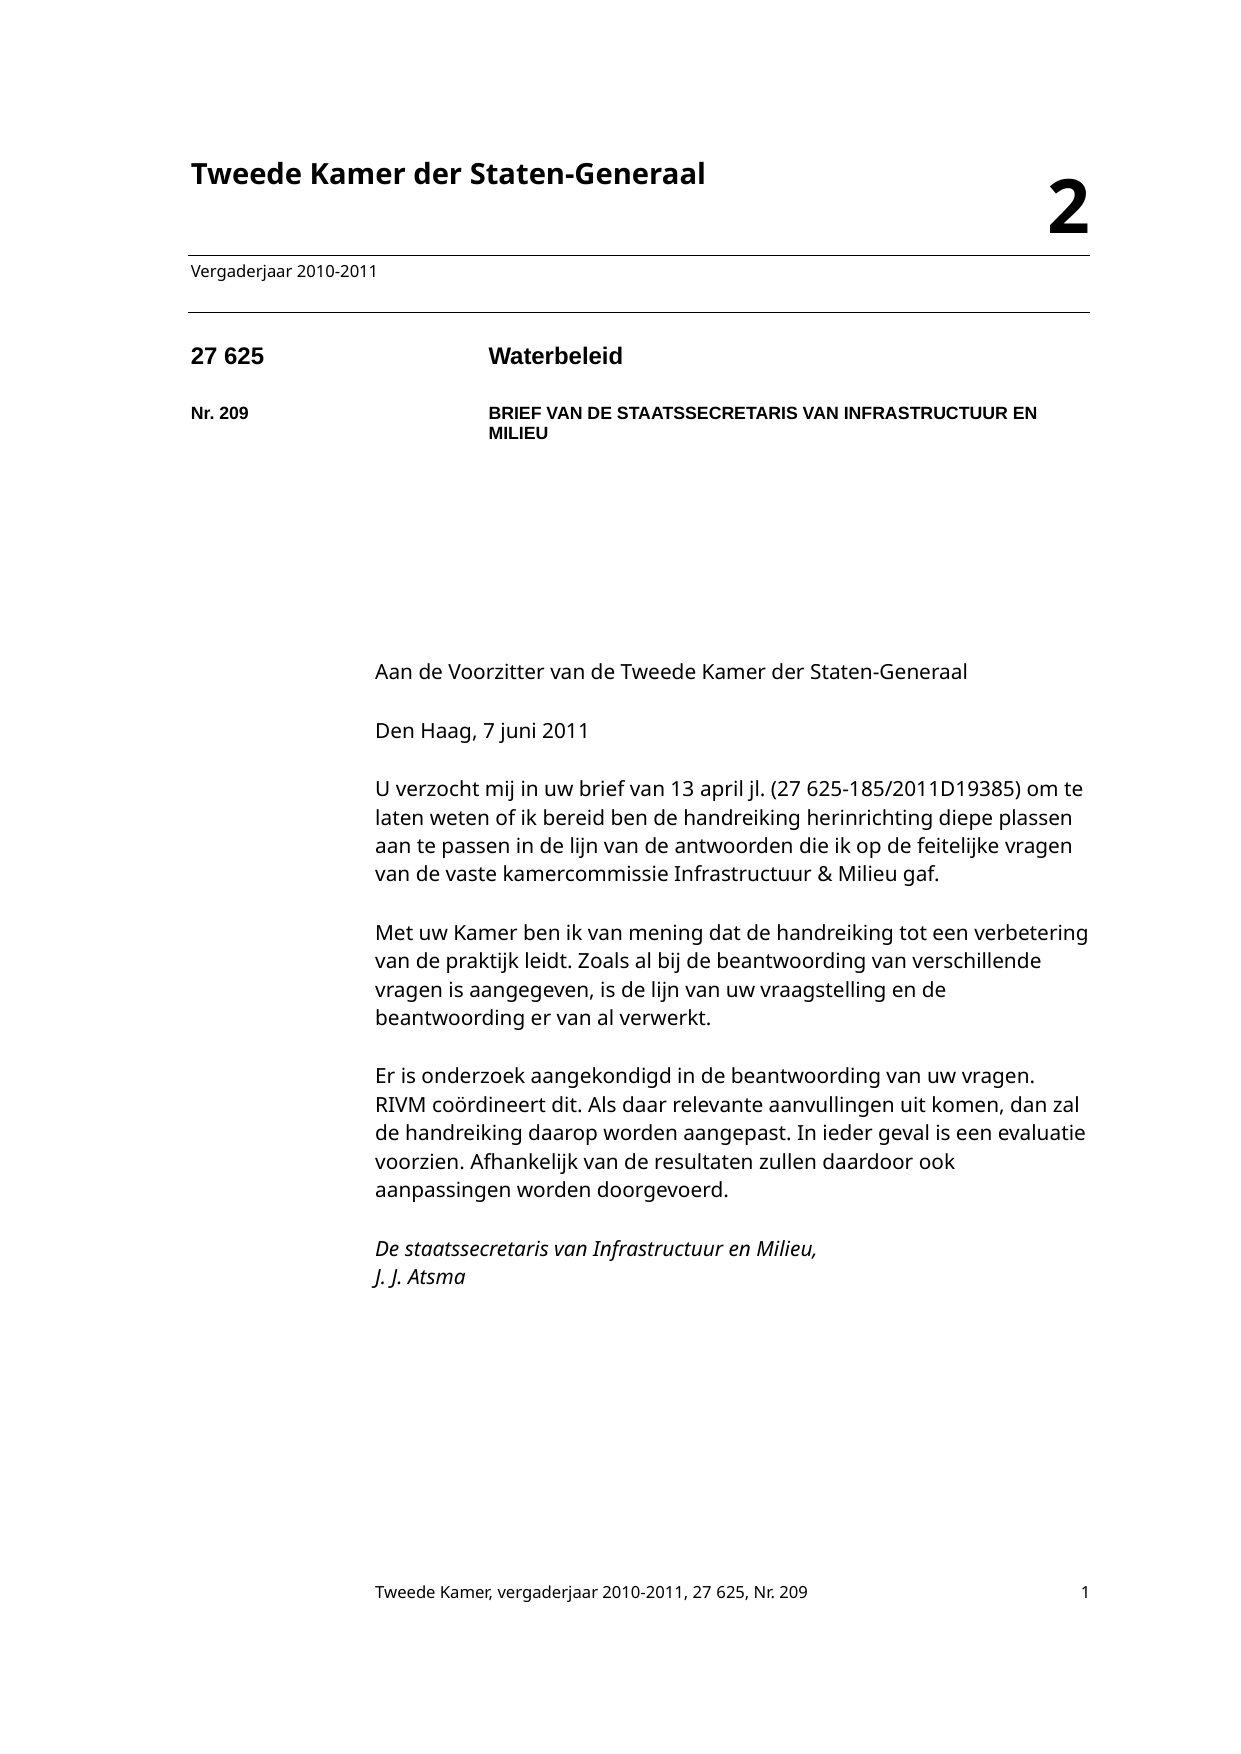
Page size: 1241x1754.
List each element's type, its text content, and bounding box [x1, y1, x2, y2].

table_cell BRIEF VAN DE STAATSSECRETARIS VAN INFRASTRUCTUUR EN MILIEU [485, 399, 1090, 539]
text U verzocht mij in uw brief van 13 april jl. (27 625-185/2011D19385) om te laten weten of ik bereid ben de handreiking herinrichting diepe plassen aan te passen in de lijn van de antwoorden die ik op de feitelijke vragen van de vaste kamercommissie Infrastructuur & Milieu gaf. [375, 774, 1090, 888]
table_cell Nr. 209 [188, 399, 485, 539]
text J. J. Atsma [375, 1262, 1090, 1291]
table_cell 27 625 [188, 339, 485, 399]
table_cell [485, 313, 1090, 339]
text Met uw Kamer ben ik van mening dat de handreiking tot een verbetering van de praktijk leidt. Zoals al bij de beantwoording van verschillende vragen is aangegeven, is de lijn van uw vraagstelling en de beantwoording er van al verwerkt. [375, 918, 1090, 1032]
table_cell [188, 313, 485, 339]
table_cell [485, 256, 1090, 312]
text Den Haag, 7 juni 2011 [375, 716, 1090, 744]
text Aan de Voorzitter van de Tweede Kamer der Staten-Generaal [375, 657, 1090, 686]
text De staatssecretaris van Infrastructuur en Milieu, [375, 1234, 1090, 1262]
table_cell Vergaderjaar 2010-2011 [188, 256, 485, 312]
table_header Tweede Kamer der Staten-Generaal [188, 150, 909, 255]
table_cell Waterbeleid [485, 339, 1090, 399]
text Er is onderzoek aangekondigd in de beantwoording van uw vragen. RIVM coördineert dit. Als daar relevante aanvullingen uit komen, dan zal de handreiking daarop worden aangepast. In ieder geval is een evaluatie voorzien. Afhankelijk van de resultaten zullen daardoor ook aanpassingen worden doorgevoerd. [375, 1062, 1090, 1204]
table_header 2 [910, 150, 1090, 255]
